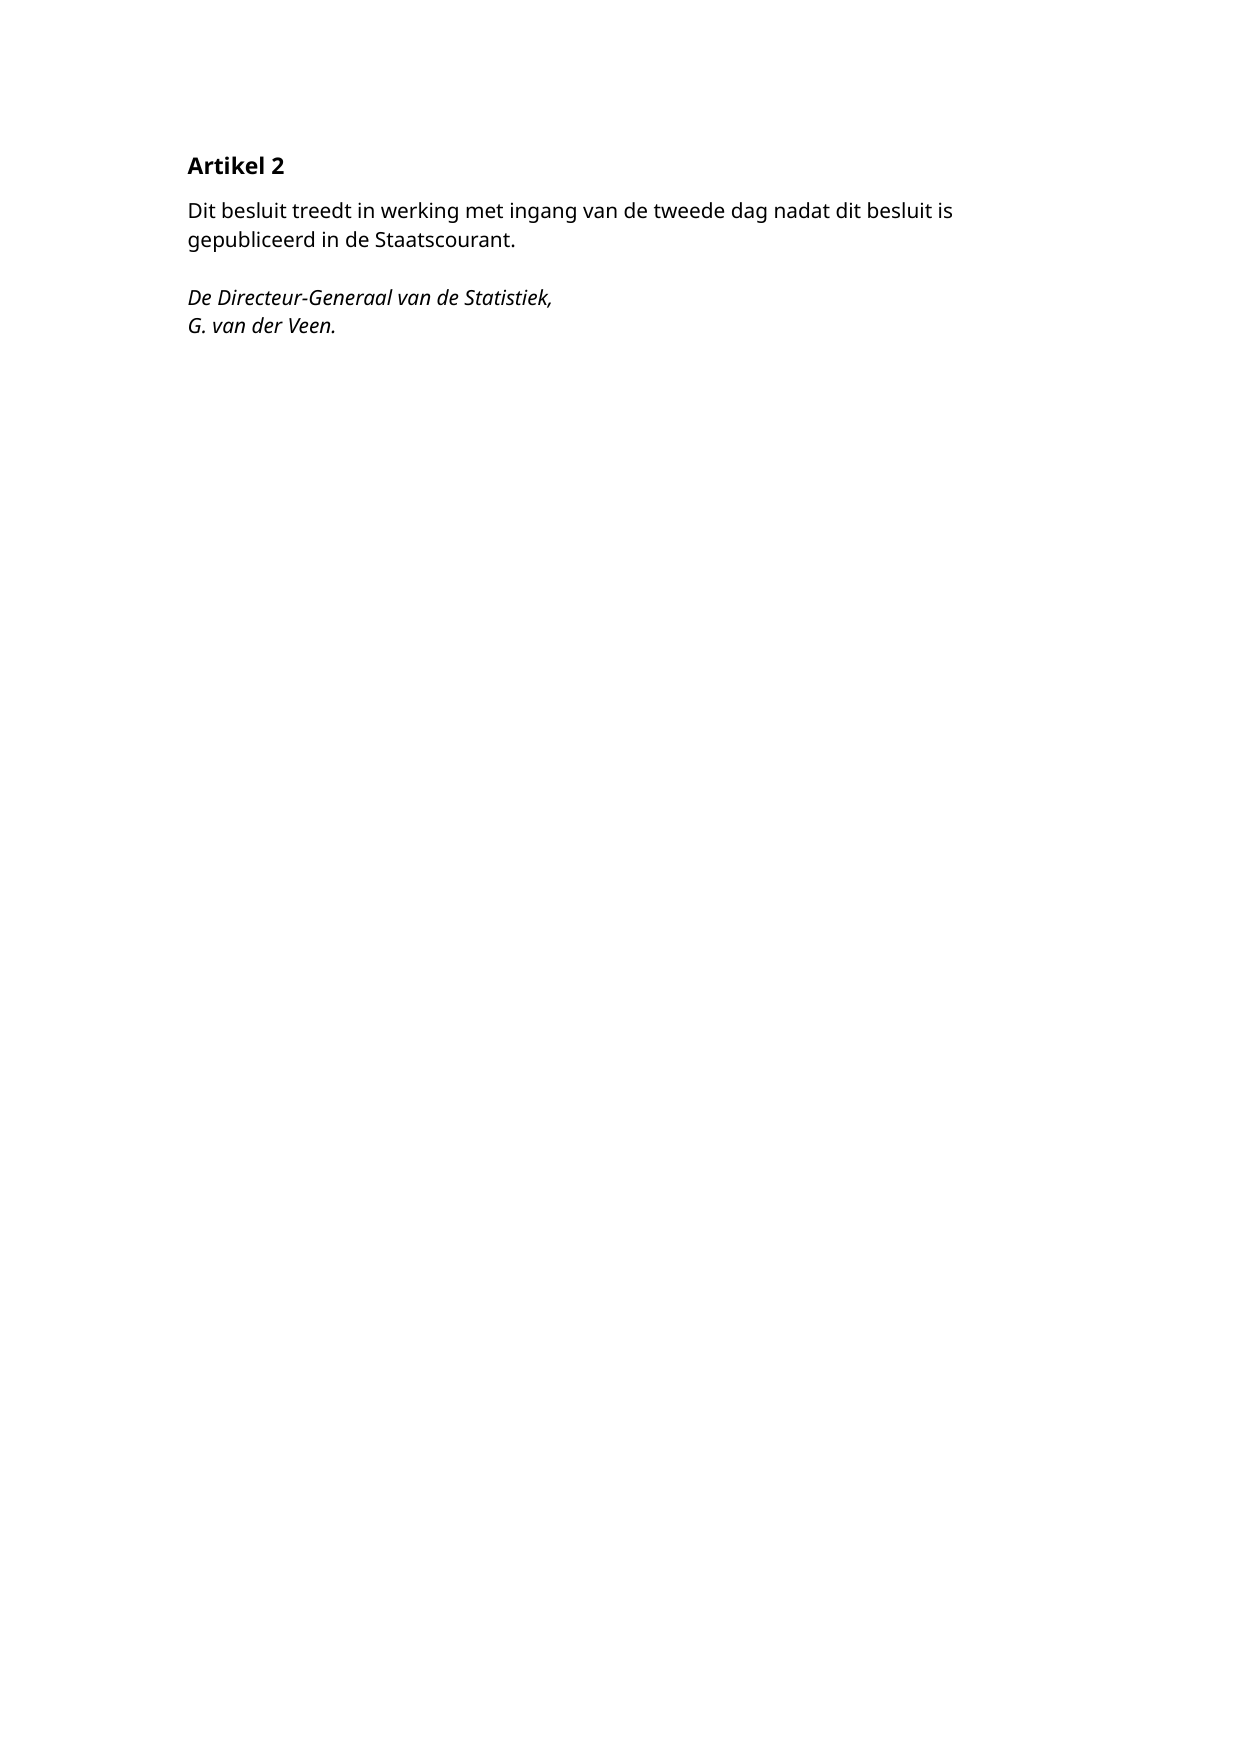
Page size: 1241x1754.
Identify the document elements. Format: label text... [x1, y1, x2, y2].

subtitle Artikel 2 [187, 150, 1053, 181]
text De Directeur-Generaal van de Statistiek, [187, 283, 1053, 312]
text G. van der Veen. [187, 312, 1053, 340]
text Dit besluit treedt in werking met ingang van de tweede dag nadat dit besluit is gepubliceerd in de Staatscourant. [187, 196, 1053, 253]
